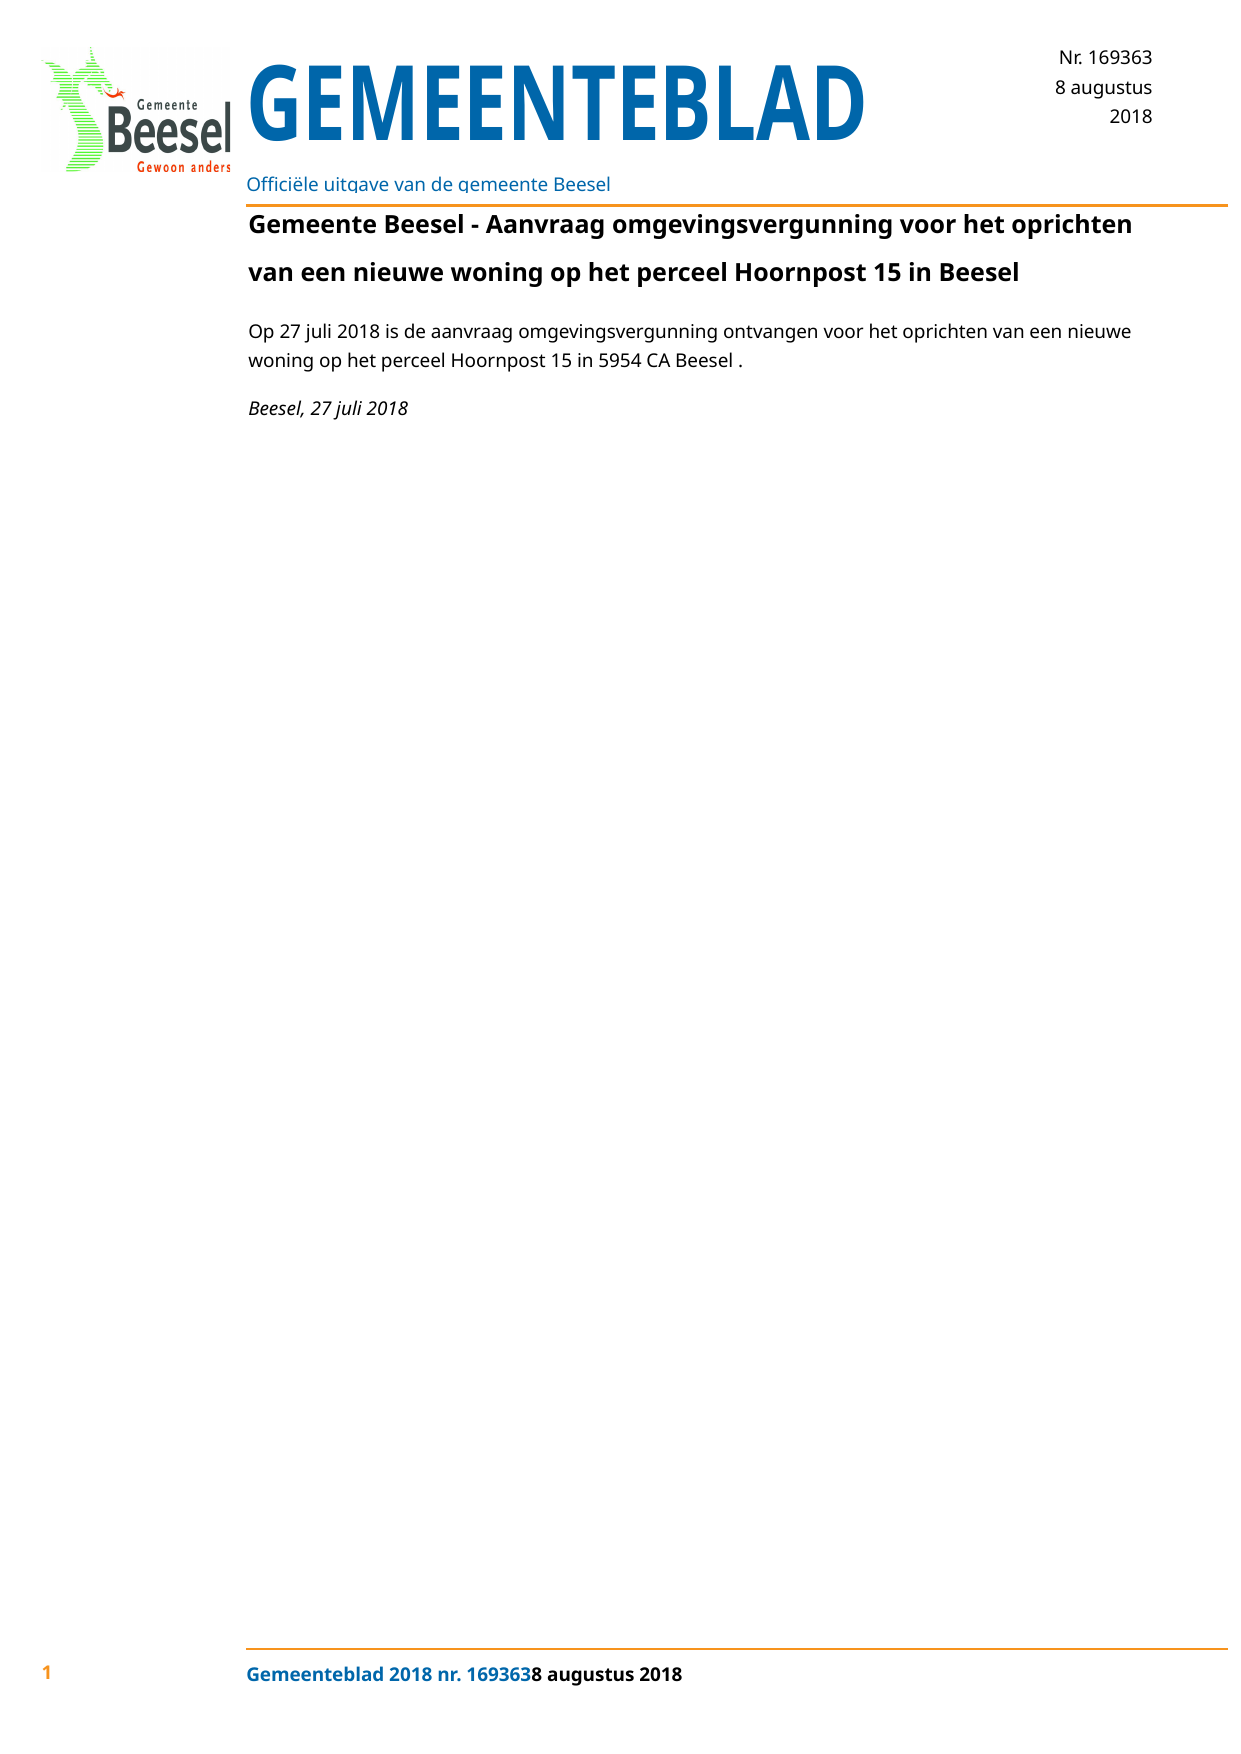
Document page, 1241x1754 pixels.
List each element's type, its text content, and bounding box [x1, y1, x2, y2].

picture [41, 47, 231, 172]
text Beesel, 27 juli 2018 [248, 395, 1152, 421]
text Op 27 juli 2018 is de aanvraag omgevingsvergunning ontvangen voor het oprichten van een nieuwe woning op het perceel Hoornpost 15 in 5954 CA Beesel . [248, 318, 1152, 373]
text Gemeente Beesel - Aanvraag omgevingsvergunning voor het oprichten van een nieuwe woning op het perceel Hoornpost 15 in Beesel [248, 207, 1152, 288]
